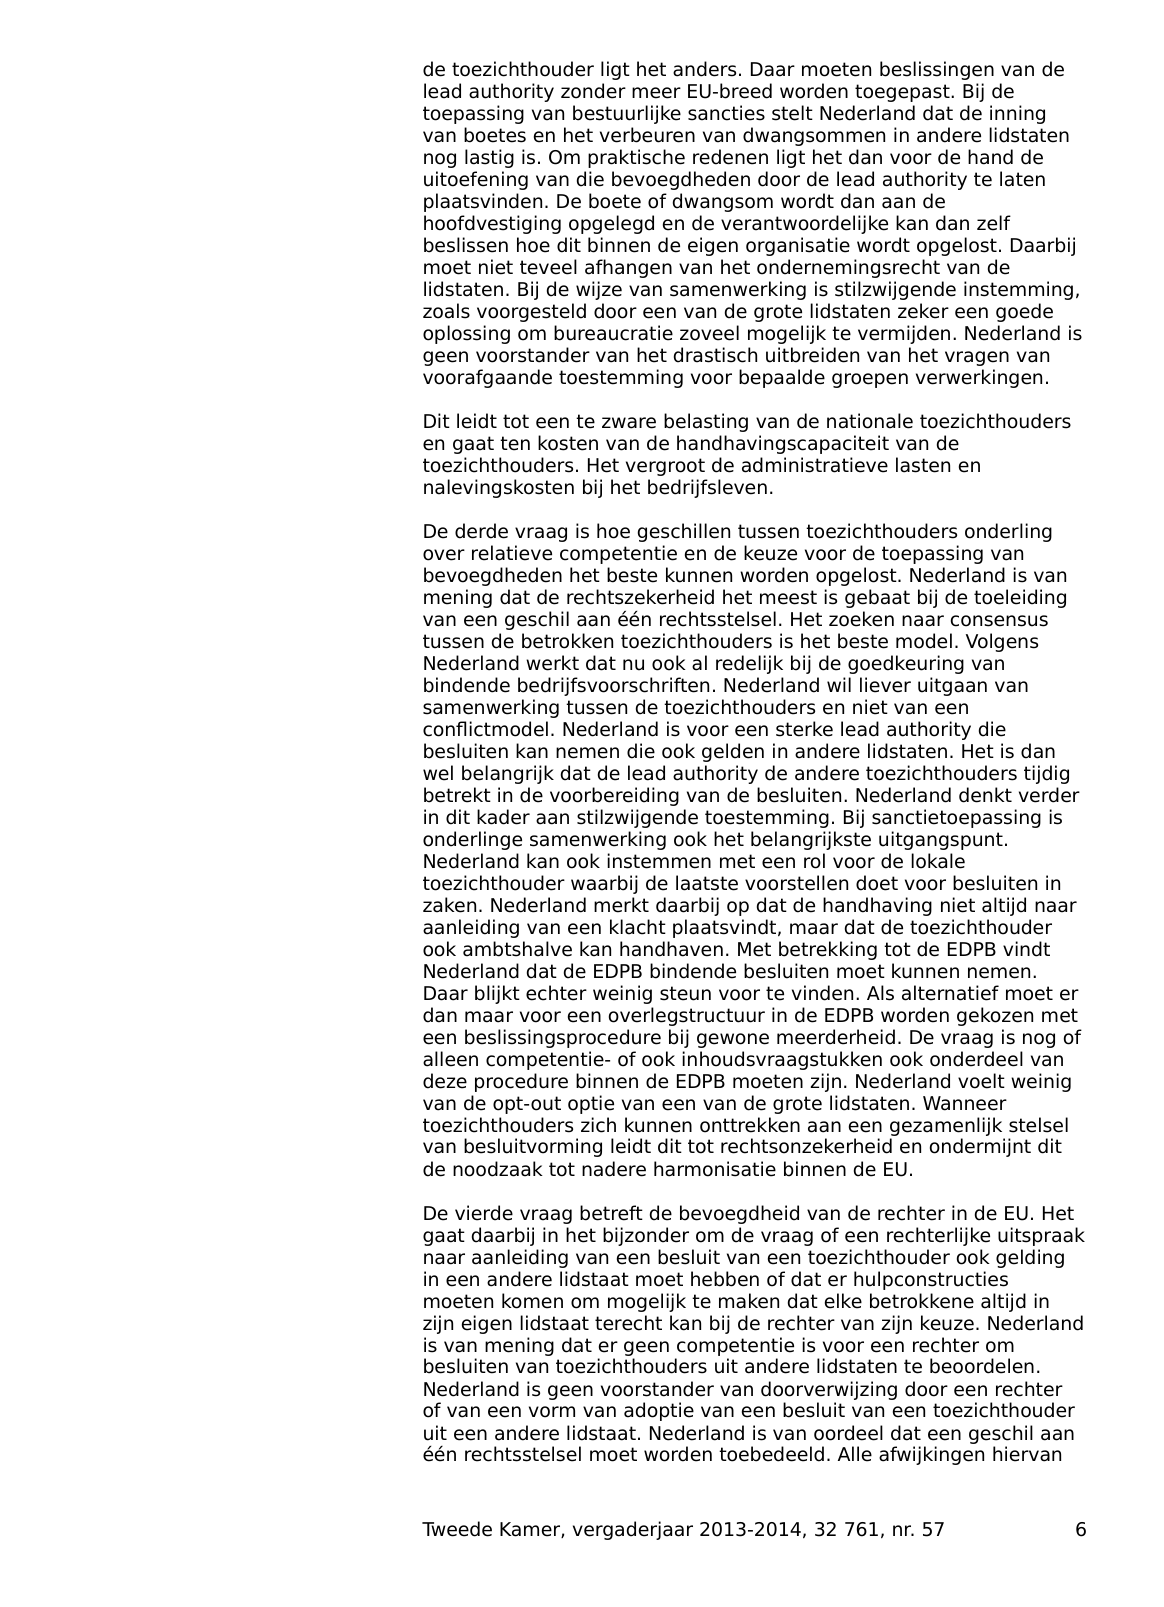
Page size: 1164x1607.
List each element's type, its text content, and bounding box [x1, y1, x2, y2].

text De derde vraag is hoe geschillen tussen toezichthouders onderling over relatieve competentie en de keuze voor de toepassing van bevoegdheden het beste kunnen worden opgelost. Nederland is van mening dat de rechtszekerheid het meest is gebaat bij de toeleiding van een geschil aan één rechtsstelsel. Het zoeken naar consensus tussen de betrokken toezichthouders is het beste model. Volgens Nederland werkt dat nu ook al redelijk bij de goedkeuring van bindende bedrijfsvoorschriften. Nederland wil liever uitgaan van samenwerking tussen de toezichthouders en niet van een conflictmodel. Nederland is voor een sterke lead authority die besluiten kan nemen die ook gelden in andere lidstaten. Het is dan wel belangrijk dat de lead authority de andere toezichthouders tijdig betrekt in de voorbereiding van de besluiten. Nederland denkt verder in dit kader aan stilzwijgende toestemming. Bij sanctietoepassing is onderlinge samenwerking ook het belangrijkste uitgangspunt. Nederland kan ook instemmen met een rol voor de lokale toezichthouder waarbij de laatste voorstellen doet voor besluiten in zaken. Nederland merkt daarbij op dat de handhaving niet altijd naar aanleiding van een klacht plaatsvindt, maar dat de toezichthouder ook ambtshalve kan handhaven. Met betrekking tot de EDPB vindt Nederland dat de EDPB bindende besluiten moet kunnen nemen. Daar blijkt echter weinig steun voor te vinden. Als alternatief moet er dan maar voor een overlegstructuur in de EDPB worden gekozen met een beslissingsprocedure bij gewone meerderheid. De vraag is nog of alleen competentie- of ook inhoudsvraagstukken ook onderdeel van deze procedure binnen de EDPB moeten zijn. Nederland voelt weinig van de opt-out optie van een van de grote lidstaten. Wanneer toezichthouders zich kunnen onttrekken aan een gezamenlijk stelsel van besluitvorming leidt dit tot rechtsonzekerheid en ondermijnt dit de noodzaak tot nadere harmonisatie binnen de EU. [422, 521, 1087, 1180]
text Dit leidt tot een te zware belasting van de nationale toezichthouders en gaat ten kosten van de handhavingscapaciteit van de toezichthouders. Het vergroot de administratieve lasten en nalevingskosten bij het bedrijfsleven. [422, 411, 1087, 499]
text De vierde vraag betreft de bevoegdheid van de rechter in de EU. Het gaat daarbij in het bijzonder om de vraag of een rechterlijke uitspraak naar aanleiding van een besluit van een toezichthouder ook gelding in een andere lidstaat moet hebben of dat er hulpconstructies moeten komen om mogelijk te maken dat elke betrokkene altijd in zijn eigen lidstaat terecht kan bij de rechter van zijn keuze. Nederland is van mening dat er geen competentie is voor een rechter om besluiten van toezichthouders uit andere lidstaten te beoordelen. Nederland is geen voorstander van doorverwijzing door een rechter of van een vorm van adoptie van een besluit van een toezichthouder uit een andere lidstaat. Nederland is van oordeel dat een geschil aan één rechtsstelsel moet worden toebedeeld. Alle afwijkingen hiervan [422, 1203, 1087, 1466]
text de toezichthouder ligt het anders. Daar moeten beslissingen van de lead authority zonder meer EU-breed worden toegepast. Bij de toepassing van bestuurlijke sancties stelt Nederland dat de inning van boetes en het verbeuren van dwangsommen in andere lidstaten nog lastig is. Om praktische redenen ligt het dan voor de hand de uitoefening van die bevoegdheden door de lead authority te laten plaatsvinden. De boete of dwangsom wordt dan aan de hoofdvestiging opgelegd en de verantwoordelijke kan dan zelf beslissen hoe dit binnen de eigen organisatie wordt opgelost. Daarbij moet niet teveel afhangen van het ondernemingsrecht van de lidstaten. Bij de wijze van samenwerking is stilzwijgende instemming, zoals voorgesteld door een van de grote lidstaten zeker een goede oplossing om bureaucratie zoveel mogelijk te vermijden. Nederland is geen voorstander van het drastisch uitbreiden van het vragen van voorafgaande toestemming voor bepaalde groepen verwerkingen. [422, 59, 1087, 389]
